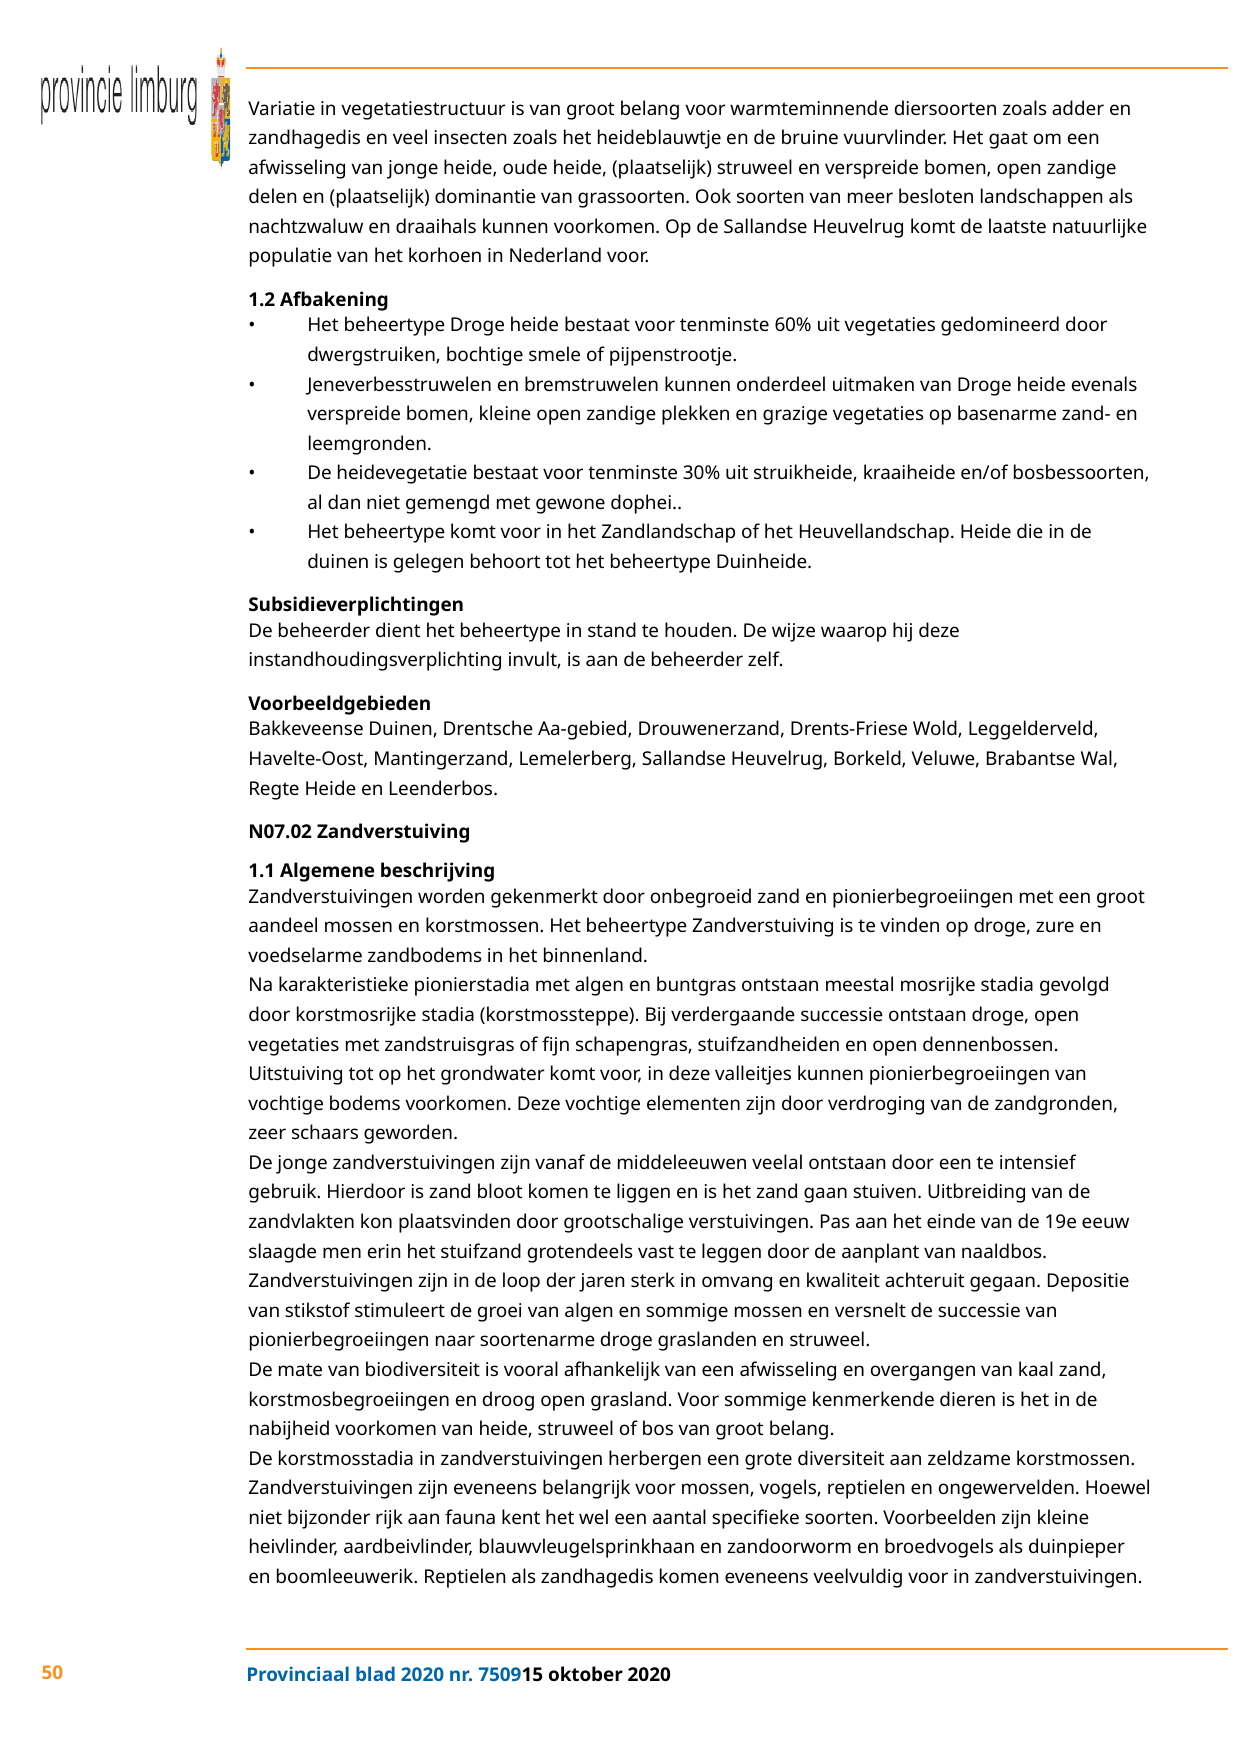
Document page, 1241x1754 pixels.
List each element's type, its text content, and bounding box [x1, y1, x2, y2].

text Na karakteristieke pionierstadia met algen en buntgras ontstaan meestal mosrijke stadia gevolgd door korstmosrijke stadia (korstmossteppe). Bij verdergaande successie ontstaan droge, open vegetaties met zandstruisgras of fijn schapengras, stuifzandheiden en open dennenbossen. Uitstuiving tot op het grondwater komt voor, in deze valleitjes kunnen pionierbegroeiingen van vochtige bodems voorkomen. Deze vochtige elementen zijn door verdroging van de zandgronden, zeer schaars geworden. [248, 972, 1152, 1145]
text Zandverstuivingen zijn in de loop der jaren sterk in omvang en kwaliteit achteruit gegaan. Depositie van stikstof stimuleert de groei van algen en sommige mossen en versnelt de successie van pionierbegroeiingen naar soortenarme droge graslanden en struweel. [248, 1267, 1152, 1352]
list Het beheertype Droge heide bestaat voor tenminste 60% uit vegetaties gedomineerd door dwergstruiken, bochtige smele of pijpenstrootje. [248, 312, 1152, 367]
text 1.1 Algemene beschrijving [248, 857, 1152, 883]
text De korstmosstadia in zandverstuivingen herbergen een grote diversiteit aan zeldzame korstmossen. Zandverstuivingen zijn eveneens belangrijk voor mossen, vogels, reptielen en ongewervelden. Hoewel niet bijzonder rijk aan fauna kent het wel een aantal specifieke soorten. Voorbeelden zijn kleine heivlinder, aardbeivlinder, blauwvleugelsprinkhaan en zandoorworm en broedvogels als duinpieper en boomleeuwerik. Reptielen als zandhagedis komen eveneens veelvuldig voor in zandverstuivingen. [248, 1445, 1152, 1589]
text De beheerder dient het beheertype in stand te houden. De wijze waarop hij deze instandhoudingsverplichting invult, is aan de beheerder zelf. [248, 617, 1152, 672]
picture [41, 47, 231, 172]
text Bakkeveense Duinen, Drentsche Aa-gebied, Drouwenerzand, Drents-Friese Wold, Leggelderveld, Havelte-Oost, Mantingerzand, Lemelerberg, Sallandse Heuvelrug, Borkeld, Veluwe, Brabantse Wal, Regte Heide en Leenderbos. [248, 716, 1152, 800]
text Subsidieverplichtingen [248, 591, 1152, 617]
text N07.02 Zandverstuiving [248, 818, 1152, 843]
text De mate van biodiversiteit is vooral afhankelijk van een afwisseling en overgangen van kaal zand, korstmosbegroeiingen en droog open grasland. Voor sommige kenmerkende dieren is het in de nabijheid voorkomen van heide, struweel of bos van groot belang. [248, 1356, 1152, 1441]
text Voorbeeldgebieden [248, 690, 1152, 716]
list Jeneverbesstruwelen en bremstruwelen kunnen onderdeel uitmaken van Droge heide evenals verspreide bomen, kleine open zandige plekken en grazige vegetaties op basenarme zand- en leemgronden. [248, 371, 1152, 456]
text 1.2 Afbakening [248, 286, 1152, 312]
list De heidevegetatie bestaat voor tenminste 30% uit struikheide, kraaiheide en/of bosbessoorten, al dan niet gemengd met gewone dophei.. [248, 459, 1152, 515]
text Variatie in vegetatiestructuur is van groot belang voor warmteminnende diersoorten zoals adder en zandhagedis en veel insecten zoals het heideblauwtje en de bruine vuurvlinder. Het gaat om een afwisseling van jonge heide, oude heide, (plaatselijk) struweel en verspreide bomen, open zandige delen en (plaatselijk) dominantie van grassoorten. Ook soorten van meer besloten landschappen als nachtzwaluw en draaihals kunnen voorkomen. Op de Sallandse Heuvelrug komt de laatste natuurlijke populatie van het korhoen in Nederland voor. [248, 95, 1152, 268]
text Zandverstuivingen worden gekenmerkt door onbegroeid zand en pionierbegroeiingen met een groot aandeel mossen en korstmossen. Het beheertype Zandverstuiving is te vinden op droge, zure en voedselarme zandbodems in het binnenland. [248, 883, 1152, 968]
text De jonge zandverstuivingen zijn vanaf de middeleeuwen veelal ontstaan door een te intensief gebruik. Hierdoor is zand bloot komen te liggen en is het zand gaan stuiven. Uitbreiding van de zandvlakten kon plaatsvinden door grootschalige verstuivingen. Pas aan het einde van de 19e eeuw slaagde men erin het stuifzand grotendeels vast te leggen door de aanplant van naaldbos. [248, 1149, 1152, 1263]
list Het beheertype komt voor in het Zandlandschap of het Heuvellandschap. Heide die in de duinen is gelegen behoort tot het beheertype Duinheide. [248, 519, 1152, 574]
